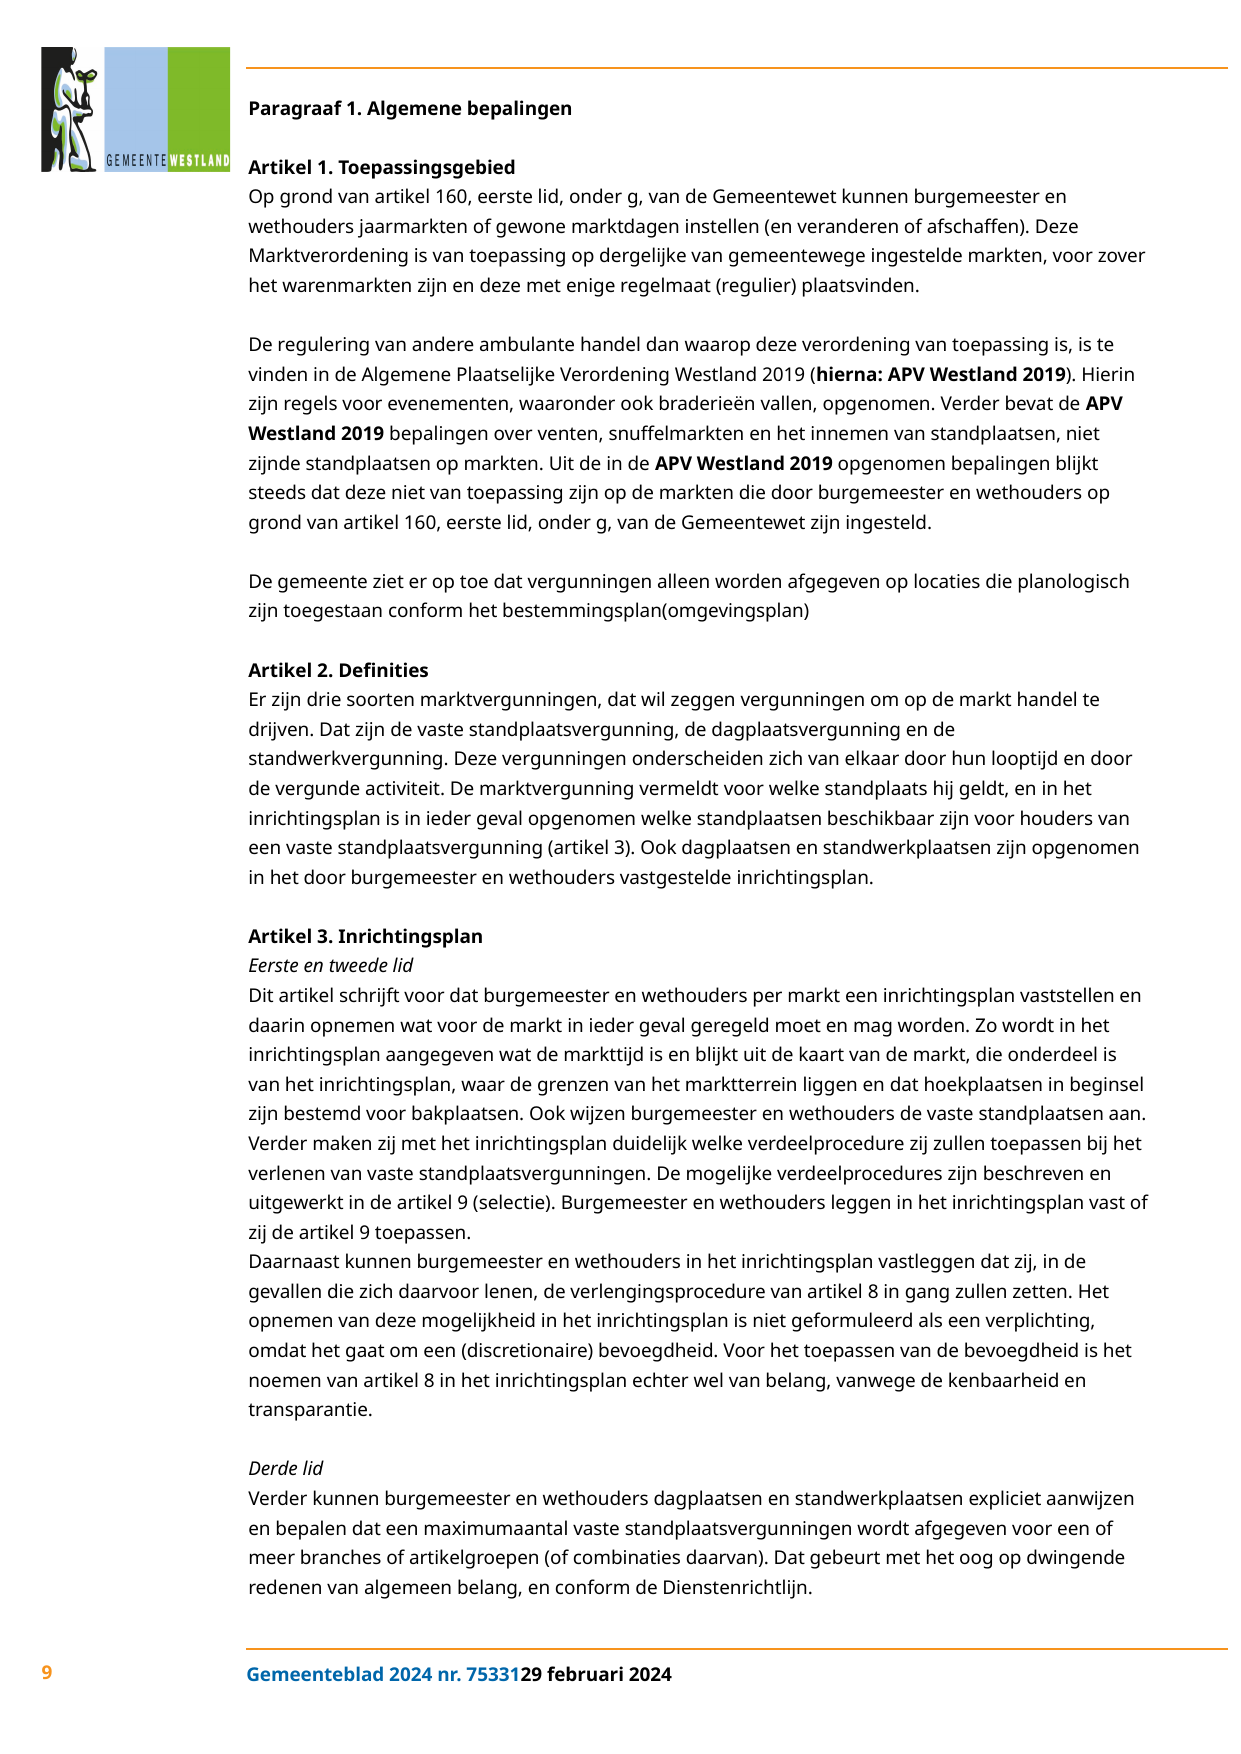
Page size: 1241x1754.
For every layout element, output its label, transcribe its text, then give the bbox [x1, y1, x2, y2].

text Verder kunnen burgemeester en wethouders dagplaatsen en standwerkplaatsen expliciet aanwijzen en bepalen dat een maximumaantal vaste standplaatsvergunningen wordt afgegeven voor een of meer branches of artikelgroepen (of combinaties daarvan). Dat gebeurt met het oog op dwingende redenen van algemeen belang, en conform de Dienstenrichtlijn. [248, 1485, 1152, 1600]
text Derde lid [248, 1456, 1152, 1481]
text Paragraaf 1. Algemene bepalingen [248, 95, 1152, 121]
text Op grond van artikel 160, eerste lid, onder g, van de Gemeentewet kunnen burgemeester en wethouders jaarmarkten of gewone marktdagen instellen (en veranderen of afschaffen). Deze Marktverordening is van toepassing op dergelijke van gemeentewege ingestelde markten, voor zover het warenmarkten zijn en deze met enige regelmaat (regulier) plaatsvinden. [248, 183, 1152, 298]
text Daarnaast kunnen burgemeester en wethouders in het inrichtingsplan vastleggen dat zij, in de gevallen die zich daarvoor lenen, de verlengingsprocedure van artikel 8 in gang zullen zetten. Het opnemen van deze mogelijkheid in het inrichtingsplan is niet geformuleerd als een verplichting, omdat het gaat om een (discretionaire) bevoegdheid. Voor het toepassen van de bevoegdheid is het noemen van artikel 8 in het inrichtingsplan echter wel van belang, vanwege de kenbaarheid en transparantie. [248, 1248, 1152, 1422]
picture [41, 47, 231, 172]
text Artikel 2. Definities [248, 657, 1152, 683]
text De regulering van andere ambulante handel dan waarop deze verordening van toepassing is, is te vinden in de Algemene Plaatselijke Verordening Westland 2019 (hierna: APV Westland 2019). Hierin zijn regels voor evenementen, waaronder ook braderieën vallen, opgenomen. Verder bevat de APV Westland 2019 bepalingen over venten, snuffelmarkten en het innemen van standplaatsen, niet zijnde standplaatsen op markten. Uit de in de APV Westland 2019 opgenomen bepalingen blijkt steeds dat deze niet van toepassing zijn op de markten die door burgemeester en wethouders op grond van artikel 160, eerste lid, onder g, van de Gemeentewet zijn ingesteld. [248, 331, 1152, 535]
text Eerste en tweede lid [248, 953, 1152, 978]
text Er zijn drie soorten marktvergunningen, dat wil zeggen vergunningen om op de markt handel te drijven. Dat zijn de vaste standplaatsvergunning, de dagplaatsvergunning en de standwerkvergunning. Deze vergunningen onderscheiden zich van elkaar door hun looptijd en door de vergunde activiteit. De marktvergunning vermeldt voor welke standplaats hij geldt, en in het inrichtingsplan is in ieder geval opgenomen welke standplaatsen beschikbaar zijn voor houders van een vaste standplaatsvergunning (artikel 3). Ook dagplaatsen en standwerkplaatsen zijn opgenomen in het door burgemeester en wethouders vastgestelde inrichtingsplan. [248, 686, 1152, 890]
text De gemeente ziet er op toe dat vergunningen alleen worden afgegeven op locaties die planologisch zijn toegestaan conform het bestemmingsplan(omgevingsplan) [248, 568, 1152, 623]
text Dit artikel schrijft voor dat burgemeester en wethouders per markt een inrichtingsplan vaststellen en daarin opnemen wat voor de markt in ieder geval geregeld moet en mag worden. Zo wordt in het inrichtingsplan aangegeven wat de markttijd is en blijkt uit de kaart van de markt, die onderdeel is van het inrichtingsplan, waar de grenzen van het marktterrein liggen en dat hoekplaatsen in beginsel zijn bestemd voor bakplaatsen. Ook wijzen burgemeester en wethouders de vaste standplaatsen aan. Verder maken zij met het inrichtingsplan duidelijk welke verdeelprocedure zij zullen toepassen bij het verlenen van vaste standplaatsvergunningen. De mogelijke verdeelprocedures zijn beschreven en uitgewerkt in de artikel 9 (selectie). Burgemeester en wethouders leggen in het inrichtingsplan vast of zij de artikel 9 toepassen. [248, 982, 1152, 1245]
text Artikel 1. Toepassingsgebied [248, 154, 1152, 180]
text Artikel 3. Inrichtingsplan [248, 923, 1152, 949]
